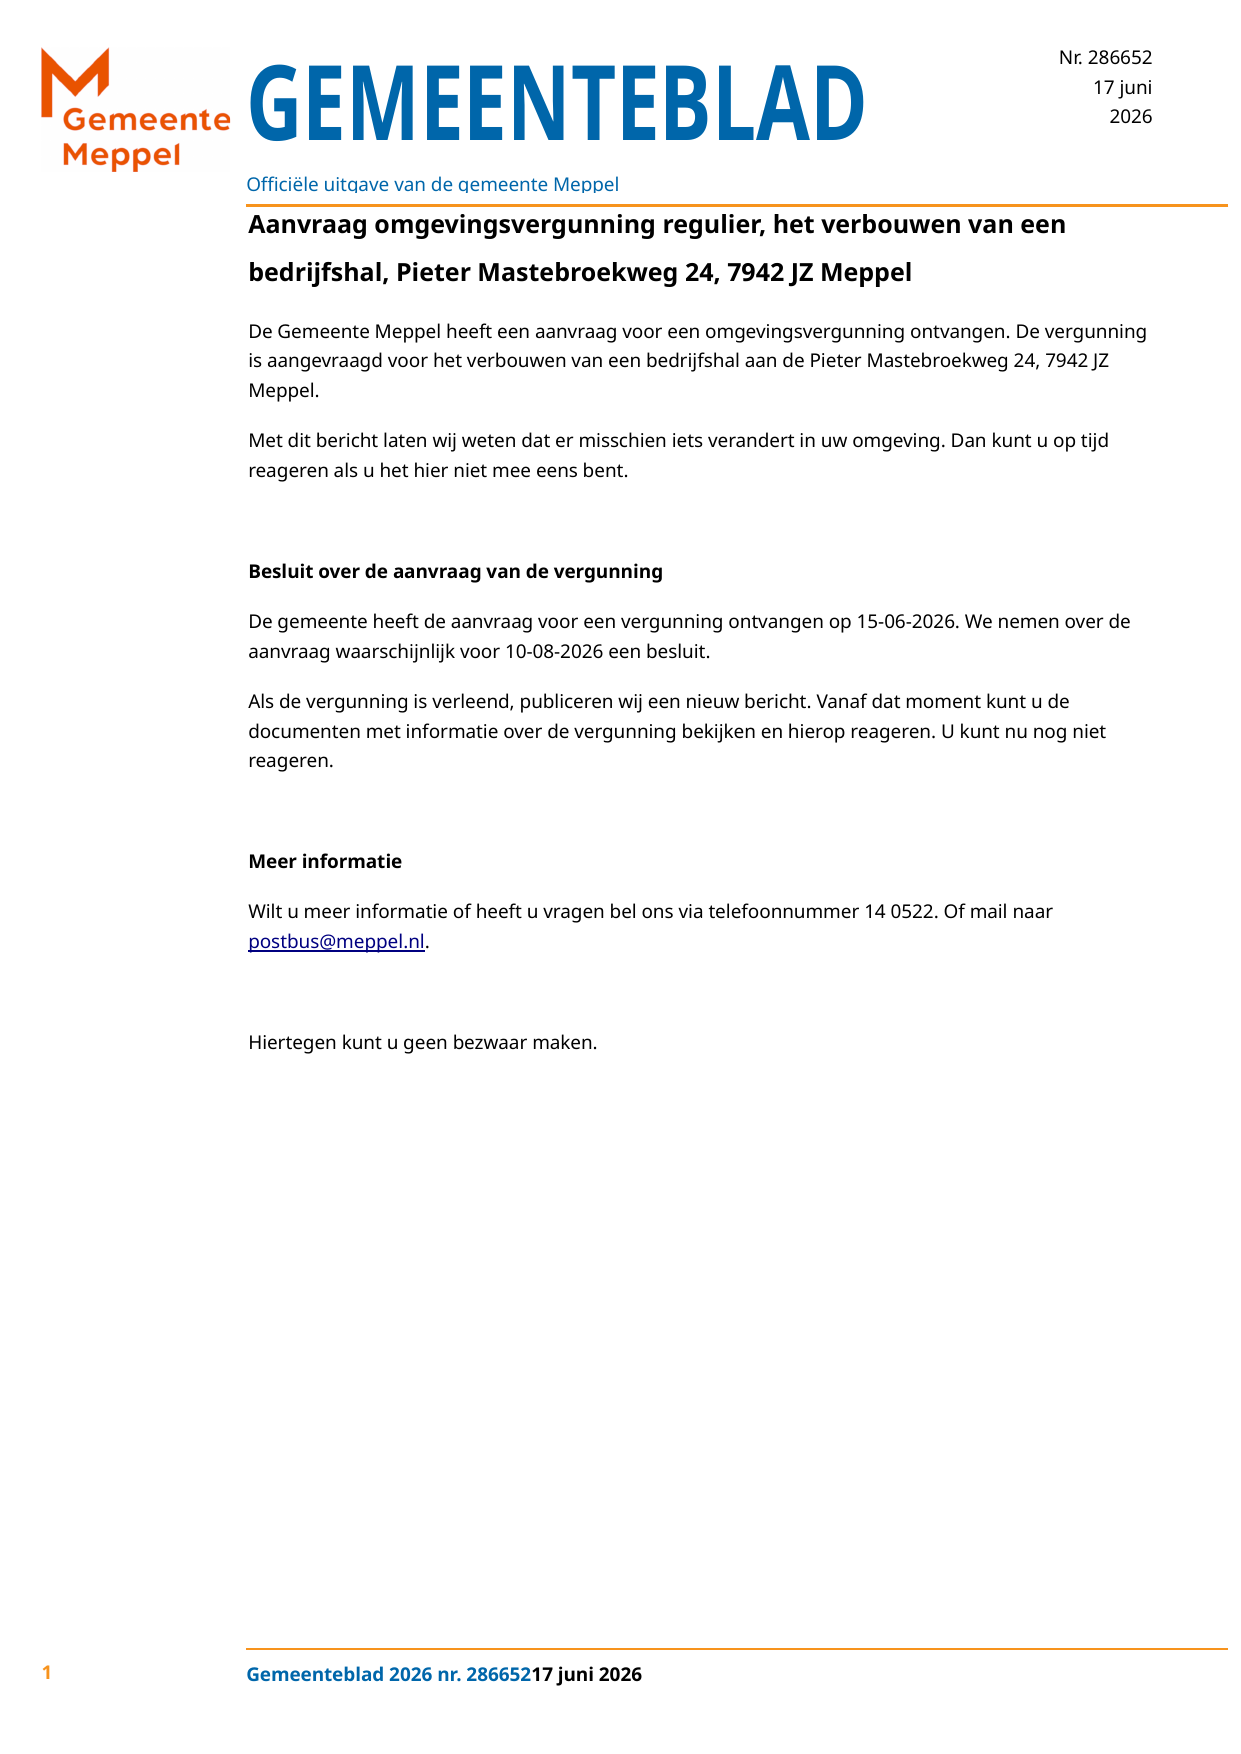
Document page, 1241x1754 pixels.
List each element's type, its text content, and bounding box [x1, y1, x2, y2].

text Met dit bericht laten wij weten dat er misschien iets verandert in uw omgeving. Dan kunt u op tijd reageren als u het hier niet mee eens bent. [248, 427, 1152, 483]
text De Gemeente Meppel heeft een aanvraag voor een omgevingsvergunning ontvangen. De vergunning is aangevraagd voor het verbouwen van een bedrijfshal aan de Pieter Mastebroekweg 24, 7942 JZ Meppel. [248, 318, 1152, 403]
text Als de vergunning is verleend, publiceren wij een nieuw bericht. Vanaf dat moment kunt u de documenten met informatie over de vergunning bekijken en hierop reageren. U kunt nu nog niet reageren. [248, 688, 1152, 773]
text Besluit over de aanvraag van de vergunning [248, 558, 1152, 584]
picture [41, 47, 231, 172]
text Aanvraag omgevingsvergunning regulier, het verbouwen van een bedrijfshal, Pieter Mastebroekweg 24, 7942 JZ Meppel [248, 207, 1152, 288]
text Wilt u meer informatie of heeft u vragen bel ons via telefoonnummer 14 0522. Of mail naar postbus@meppel.nl. [248, 899, 1152, 954]
text Hiertegen kunt u geen bezwaar maken. [248, 1029, 1152, 1055]
text De gemeente heeft de aanvraag voor een vergunning ontvangen op 15-06-2026. We nemen over de aanvraag waarschijnlijk voor 10-08-2026 een besluit. [248, 608, 1152, 664]
text Meer informatie [248, 848, 1152, 874]
